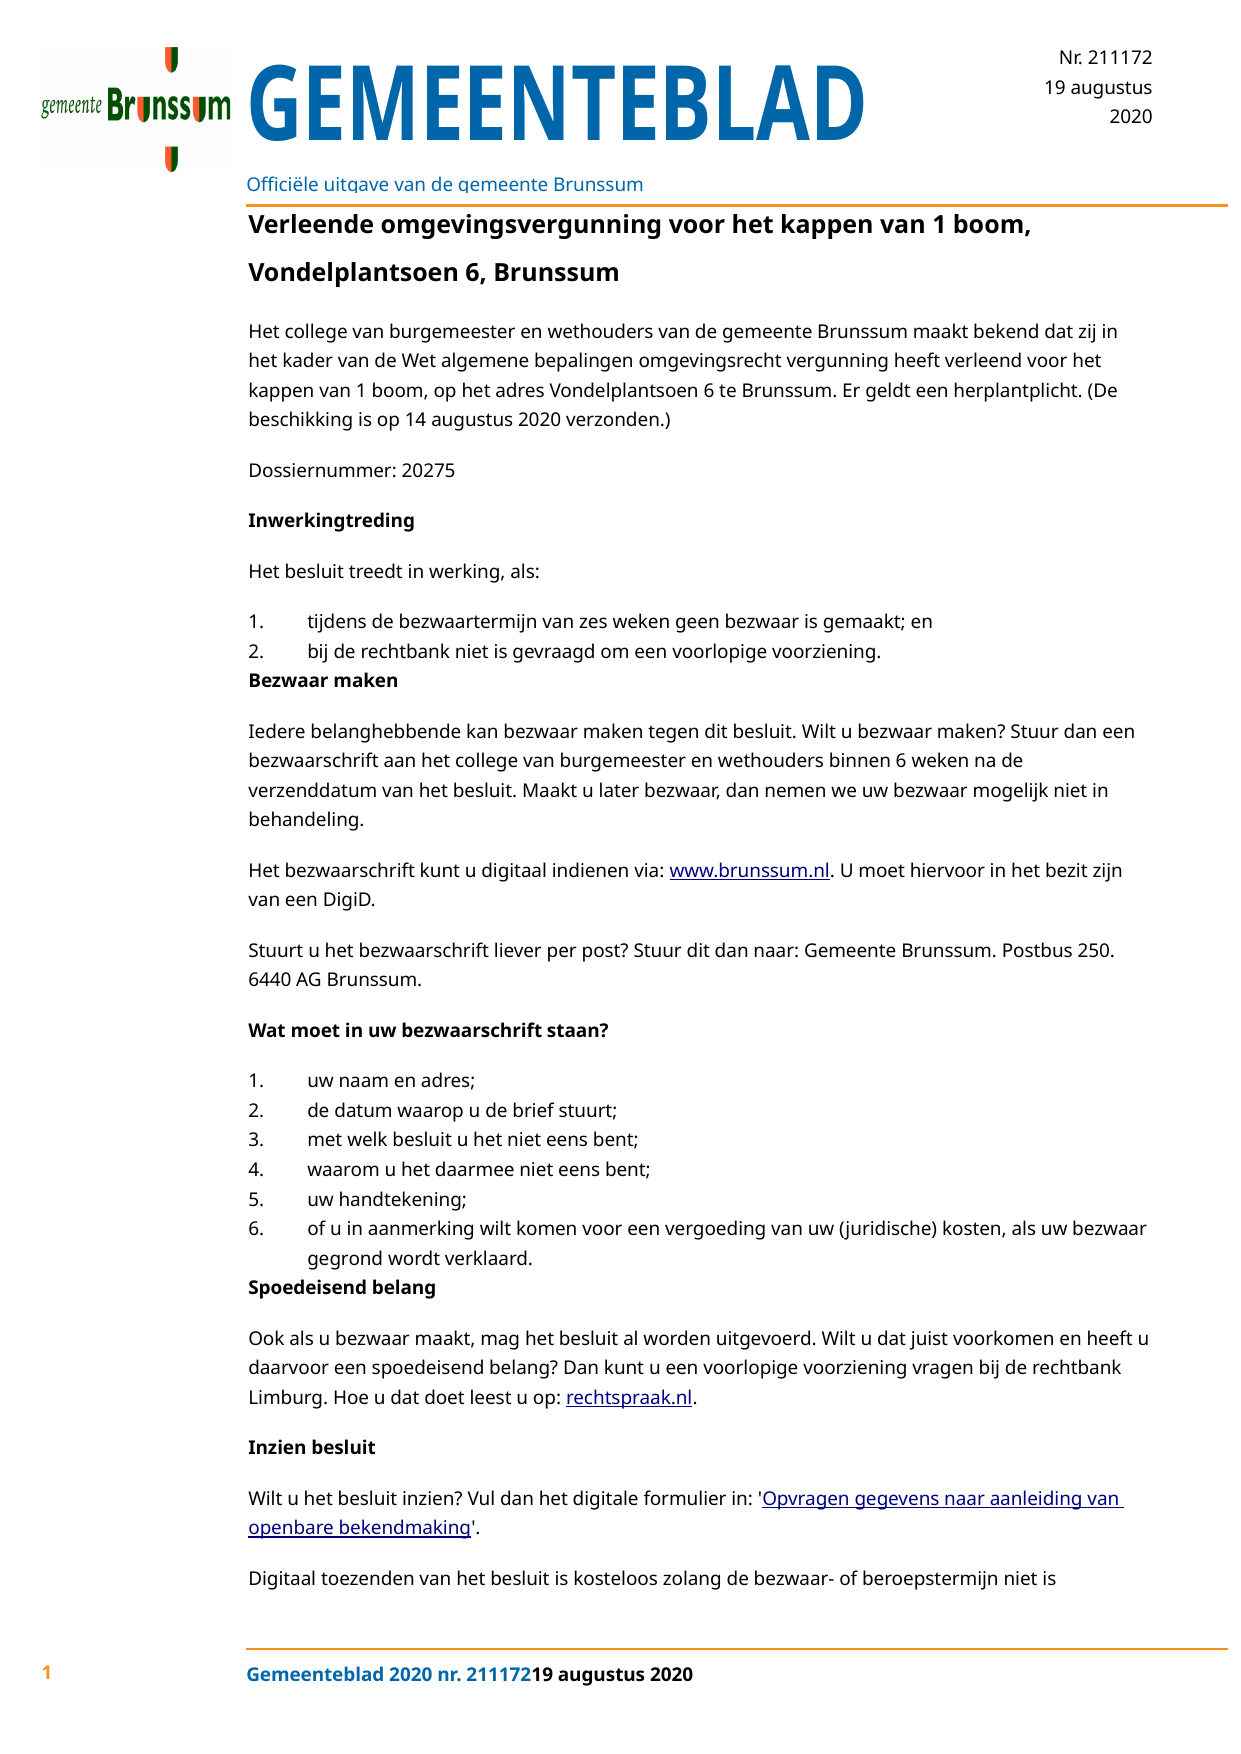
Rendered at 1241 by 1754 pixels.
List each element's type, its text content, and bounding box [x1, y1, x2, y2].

list de datum waarop u de brief stuurt; [248, 1097, 1152, 1123]
text Inwerkingtreding [248, 507, 1152, 533]
list waarom u het daarmee niet eens bent; [248, 1156, 1152, 1182]
text Het bezwaarschrift kunt u digitaal indienen via: www.brunssum.nl. U moet hiervoor in het bezit zijn van een DigiD. [248, 857, 1152, 912]
picture [41, 47, 231, 172]
list uw naam en adres; [248, 1067, 1152, 1093]
text Dossiernummer: 20275 [248, 457, 1152, 483]
text Het college van burgemeester en wethouders van de gemeente Brunssum maakt bekend dat zij in het kader van de Wet algemene bepalingen omgevingsrecht vergunning heeft verleend voor het kappen van 1 boom, op het adres Vondelplantsoen 6 te Brunssum. Er geldt een herplantplicht. (De beschikking is op 14 augustus 2020 verzonden.) [248, 318, 1152, 432]
list of u in aanmerking wilt komen voor een vergoeding van uw (juridische) kosten, als uw bezwaar gegrond wordt verklaard. [248, 1215, 1152, 1271]
text Inzien besluit [248, 1434, 1152, 1460]
text Stuurt u het bezwaarschrift liever per post? Stuur dit dan naar: Gemeente Brunssum. Postbus 250. 6440 AG Brunssum. [248, 937, 1152, 992]
text Wilt u het besluit inzien? Vul dan het digitale formulier in: 'Opvragen gegevens naar aanleiding van openbare bekendmaking'. [248, 1485, 1152, 1540]
text Verleende omgevingsvergunning voor het kappen van 1 boom, Vondelplantsoen 6, Brunssum [248, 207, 1152, 288]
list met welk besluit u het niet eens bent; [248, 1127, 1152, 1152]
text Het besluit treedt in werking, als: [248, 558, 1152, 584]
text Ook als u bezwaar maakt, mag het besluit al worden uitgevoerd. Wilt u dat juist voorkomen en heeft u daarvoor een spoedeisend belang? Dan kunt u een voorlopige voorziening vragen bij de rechtbank Limburg. Hoe u dat doet leest u op: rechtspraak.nl. [248, 1325, 1152, 1410]
text Wat moet in uw bezwaarschrift staan? [248, 1017, 1152, 1043]
text Bezwaar maken [248, 667, 1152, 693]
list bij de rechtbank niet is gevraagd om een voorlopige voorziening. [248, 638, 1152, 664]
text Iedere belanghebbende kan bezwaar maken tegen dit besluit. Wilt u bezwaar maken? Stuur dan een bezwaarschrift aan het college van burgemeester en wethouders binnen 6 weken na de verzenddatum van het besluit. Maakt u later bezwaar, dan nemen we uw bezwaar mogelijk niet in behandeling. [248, 718, 1152, 832]
list tijdens de bezwaartermijn van zes weken geen bezwaar is gemaakt; en [248, 608, 1152, 634]
text Digitaal toezenden van het besluit is kosteloos zolang de bezwaar- of beroepstermijn niet is [248, 1565, 1152, 1591]
text Spoedeisend belang [248, 1274, 1152, 1300]
list uw handtekening; [248, 1186, 1152, 1212]
